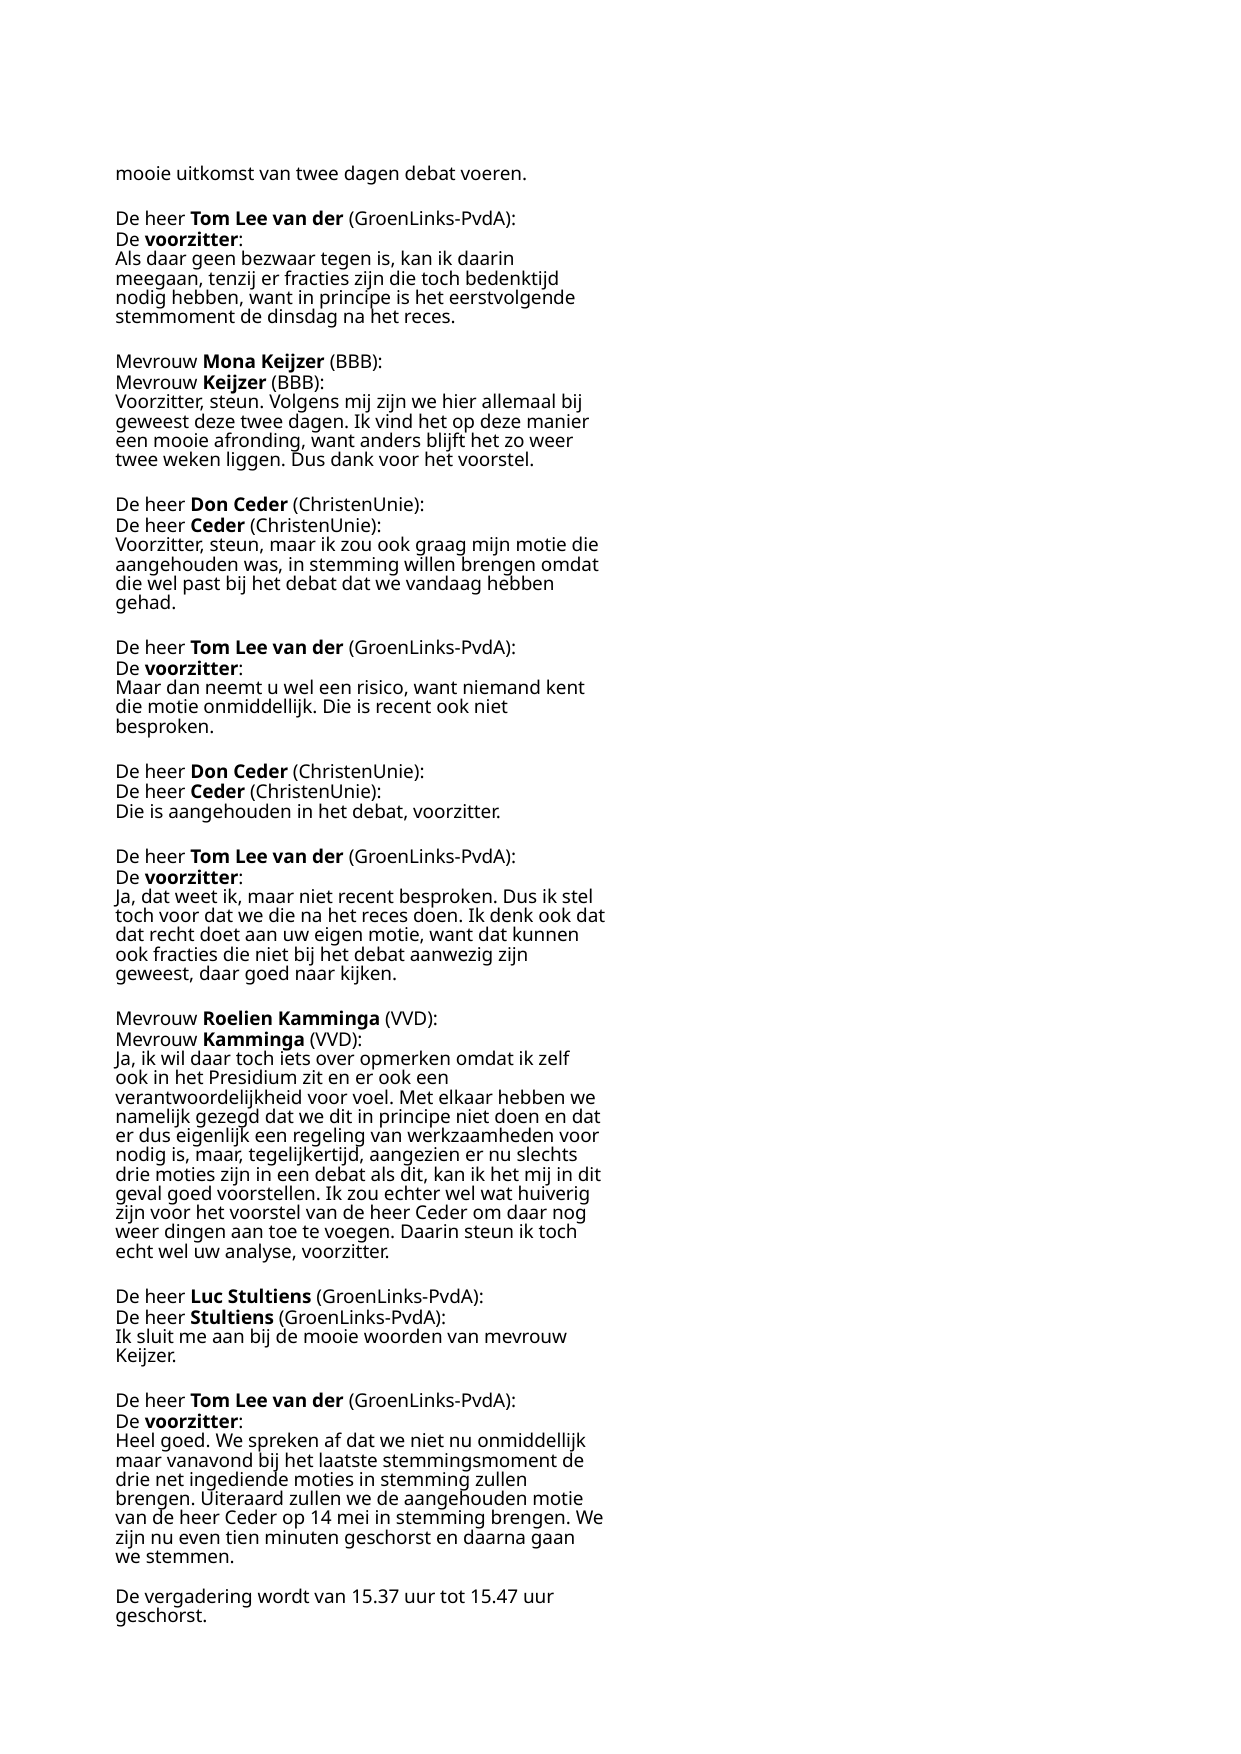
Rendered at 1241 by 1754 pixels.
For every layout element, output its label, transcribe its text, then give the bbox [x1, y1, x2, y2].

text De heer Tom Lee van der (GroenLinks-PvdA): [115, 843, 605, 869]
text De heer Tom Lee van der (GroenLinks-PvdA): [115, 205, 605, 231]
text De voorzitter: [115, 660, 605, 679]
text De heer Don Ceder (ChristenUnie): [115, 758, 605, 783]
text De heer Tom Lee van der (GroenLinks-PvdA): [115, 634, 605, 660]
text De heer Luc Stultiens (GroenLinks-PvdA): [115, 1283, 605, 1309]
text Ik sluit me aan bij de mooie woorden van mevrouw Keijzer. [115, 1328, 605, 1366]
text Die is aangehouden in het debat, voorzitter. [115, 803, 605, 822]
text De heer Ceder (ChristenUnie): [115, 517, 605, 536]
text Voorzitter, steun. Volgens mij zijn we hier allemaal bij geweest deze twee dagen. Ik vind het op deze manier een mooie afronding, want anders blijft het zo weer twee weken liggen. Dus dank voor het voorstel. [115, 393, 605, 470]
text Heel goed. We spreken af dat we niet nu onmiddellijk maar vanavond bij het laatste stemmingsmoment de drie net ingediende moties in stemming zullen brengen. Uiteraard zullen we de aangehouden motie van de heer Ceder op 14 mei in stemming brengen. We zijn nu even tien minuten geschorst en daarna gaan we stemmen. [115, 1432, 605, 1567]
text mooie uitkomst van twee dagen debat voeren. [115, 165, 605, 184]
text De heer Stultiens (GroenLinks-PvdA): [115, 1309, 605, 1328]
text Ja, ik wil daar toch iets over opmerken omdat ik zelf ook in het Presidium zit en er ook een verantwoordelijkheid voor voel. Met elkaar hebben we namelijk gezegd dat we dit in principe niet doen en dat er dus eigenlijk een regeling van werkzaamheden voor nodig is, maar, tegelijkertijd, aangezien er nu slechts drie moties zijn in een debat als dit, kan ik het mij in dit geval goed voorstellen. Ik zou echter wel wat huiverig zijn voor het voorstel van de heer Ceder om daar nog weer dingen aan toe te voegen. Daarin steun ik toch echt wel uw analyse, voorzitter. [115, 1050, 605, 1262]
text De heer Don Ceder (ChristenUnie): [115, 491, 605, 517]
text Mevrouw Kamminga (VVD): [115, 1031, 605, 1050]
text Mevrouw Keijzer (BBB): [115, 374, 605, 393]
text Ja, dat weet ik, maar niet recent besproken. Dus ik stel toch voor dat we die na het reces doen. Ik denk ook dat dat recht doet aan uw eigen motie, want dat kunnen ook fracties die niet bij het debat aanwezig zijn geweest, daar goed naar kijken. [115, 888, 605, 984]
text Als daar geen bezwaar tegen is, kan ik daarin meegaan, tenzij er fracties zijn die toch bedenktijd nodig hebben, want in principe is het eerstvolgende stemmoment de dinsdag na het reces. [115, 250, 605, 327]
text Voorzitter, steun, maar ik zou ook graag mijn motie die aangehouden was, in stemming willen brengen omdat die wel past bij het debat dat we vandaag hebben gehad. [115, 536, 605, 613]
text Mevrouw Mona Keijzer (BBB): [115, 348, 605, 374]
text Maar dan neemt u wel een risico, want niemand kent die motie onmiddellijk. Die is recent ook niet besproken. [115, 679, 605, 737]
text De heer Ceder (ChristenUnie): [115, 783, 605, 803]
text De heer Tom Lee van der (GroenLinks-PvdA): [115, 1387, 605, 1413]
text De voorzitter: [115, 869, 605, 888]
text De voorzitter: [115, 1413, 605, 1432]
text De vergadering wordt van 15.37 uur tot 15.47 uur geschorst. [115, 1588, 605, 1627]
text De voorzitter: [115, 231, 605, 250]
text Mevrouw Roelien Kamminga (VVD): [115, 1005, 605, 1031]
